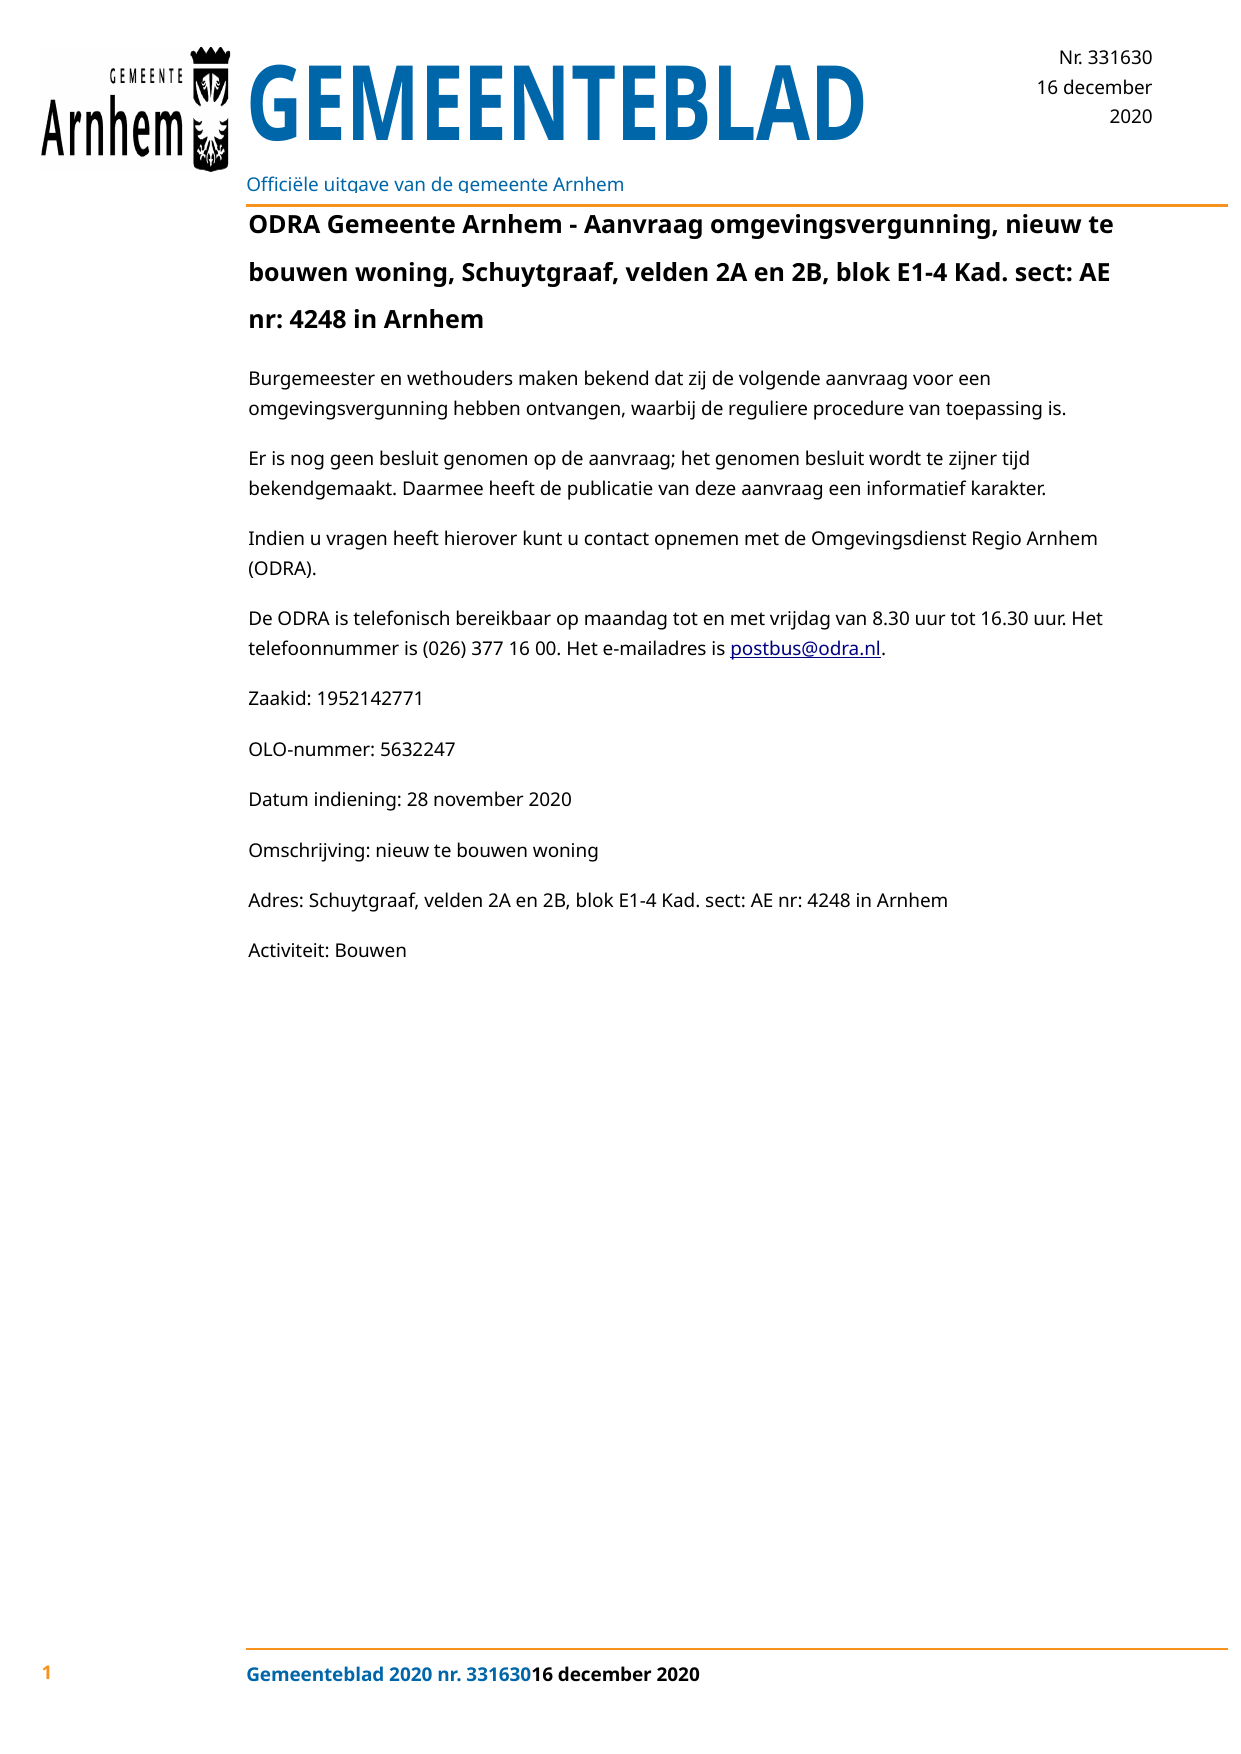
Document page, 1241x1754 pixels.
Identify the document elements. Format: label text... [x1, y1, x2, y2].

text Adres: Schuytgraaf, velden 2A en 2B, blok E1-4 Kad. sect: AE nr: 4248 in Arnhem [248, 887, 1152, 913]
text Omschrijving: nieuw te bouwen woning [248, 837, 1152, 862]
text Zaakid: 1952142771 [248, 686, 1152, 711]
text Activiteit: Bouwen [248, 938, 1152, 963]
text Er is nog geen besluit genomen op de aanvraag; het genomen besluit wordt te zijner tijd bekendgemaakt. Daarmee heeft de publicatie van deze aanvraag een informatief karakter. [248, 446, 1152, 501]
picture [41, 47, 231, 172]
text OLO-nummer: 5632247 [248, 736, 1152, 762]
text Burgemeester en wethouders maken bekend dat zij de volgende aanvraag voor een omgevingsvergunning hebben ontvangen, waarbij de reguliere procedure van toepassing is. [248, 366, 1152, 421]
text Datum indiening: 28 november 2020 [248, 786, 1152, 812]
text ODRA Gemeente Arnhem - Aanvraag omgevingsvergunning, nieuw te bouwen woning, Schuytgraaf, velden 2A en 2B, blok E1-4 Kad. sect: AE nr: 4248 in Arnhem [248, 207, 1152, 336]
text Indien u vragen heeft hierover kunt u contact opnemen met de Omgevingsdienst Regio Arnhem (ODRA). [248, 526, 1152, 581]
text De ODRA is telefonisch bereikbaar op maandag tot en met vrijdag van 8.30 uur tot 16.30 uur. Het telefoonnummer is (026) 377 16 00. Het e-mailadres is postbus@odra.nl. [248, 606, 1152, 661]
